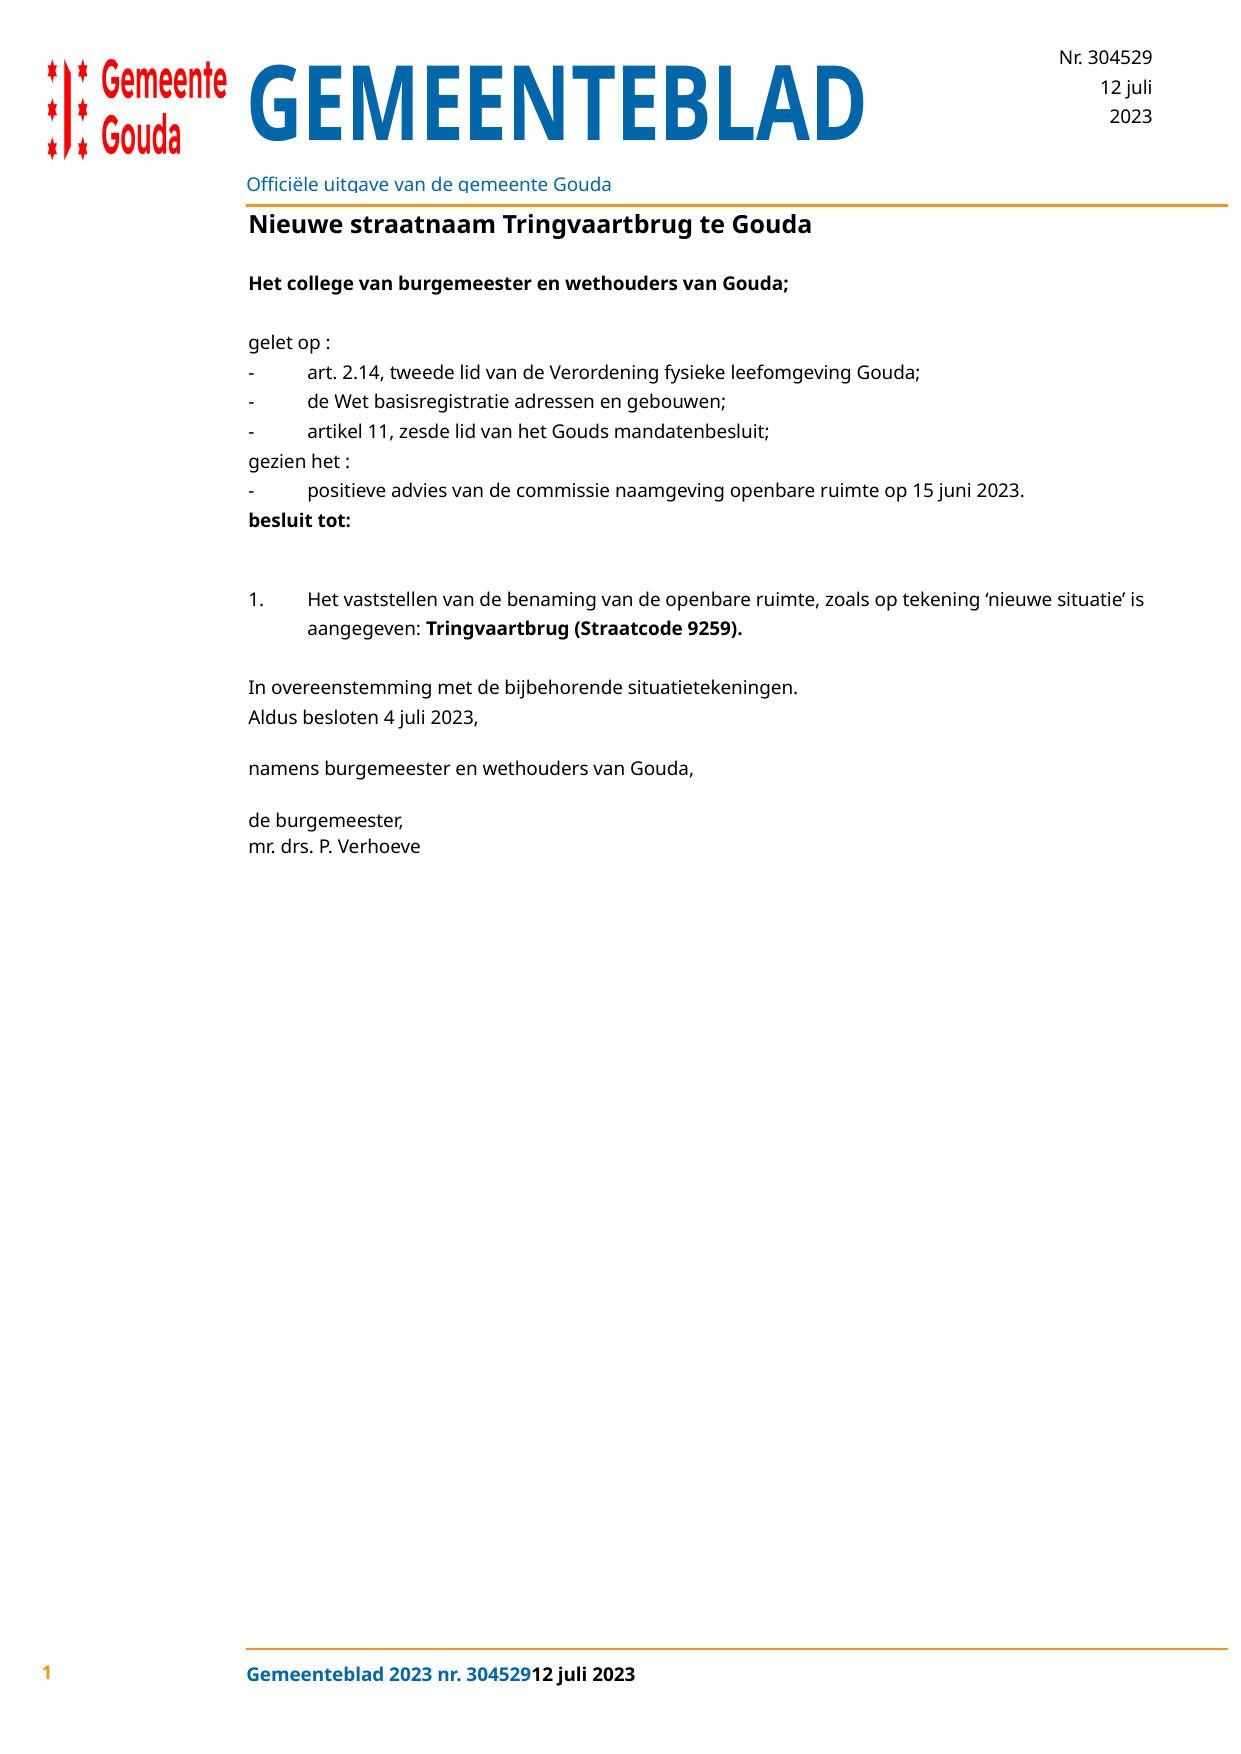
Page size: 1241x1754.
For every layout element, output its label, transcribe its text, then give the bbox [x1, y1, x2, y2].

list Het vaststellen van de benaming van de openbare ruimte, zoals op tekening ‘nieuwe situatie’ is aangegeven: Tringvaartbrug (Straatcode 9259). [248, 586, 1152, 641]
text besluit tot: [248, 507, 1152, 533]
list artikel 11, zesde lid van het Gouds mandatenbesluit; [248, 418, 1152, 444]
text gezien het : [248, 448, 1152, 473]
text In overeenstemming met de bijbehorende situatietekeningen. [248, 674, 1152, 700]
text gelet op : [248, 329, 1152, 355]
text Aldus besloten 4 juli 2023, [248, 704, 1152, 730]
list art. 2.14, tweede lid van de Verordening fysieke leefomgeving Gouda; [248, 359, 1152, 385]
text namens burgemeester en wethouders van Gouda, [248, 756, 1152, 781]
list positieve advies van de commissie naamgeving openbare ruimte op 15 juni 2023. [248, 477, 1152, 503]
text Het college van burgemeester en wethouders van Gouda; [248, 270, 1152, 296]
list de Wet basisregistratie adressen en gebouwen; [248, 389, 1152, 414]
picture [41, 47, 231, 172]
text mr. drs. P. Verhoeve [248, 833, 1152, 858]
text de burgemeester, [248, 807, 1152, 833]
text Nieuwe straatnaam Tringvaartbrug te Gouda [248, 207, 1152, 241]
